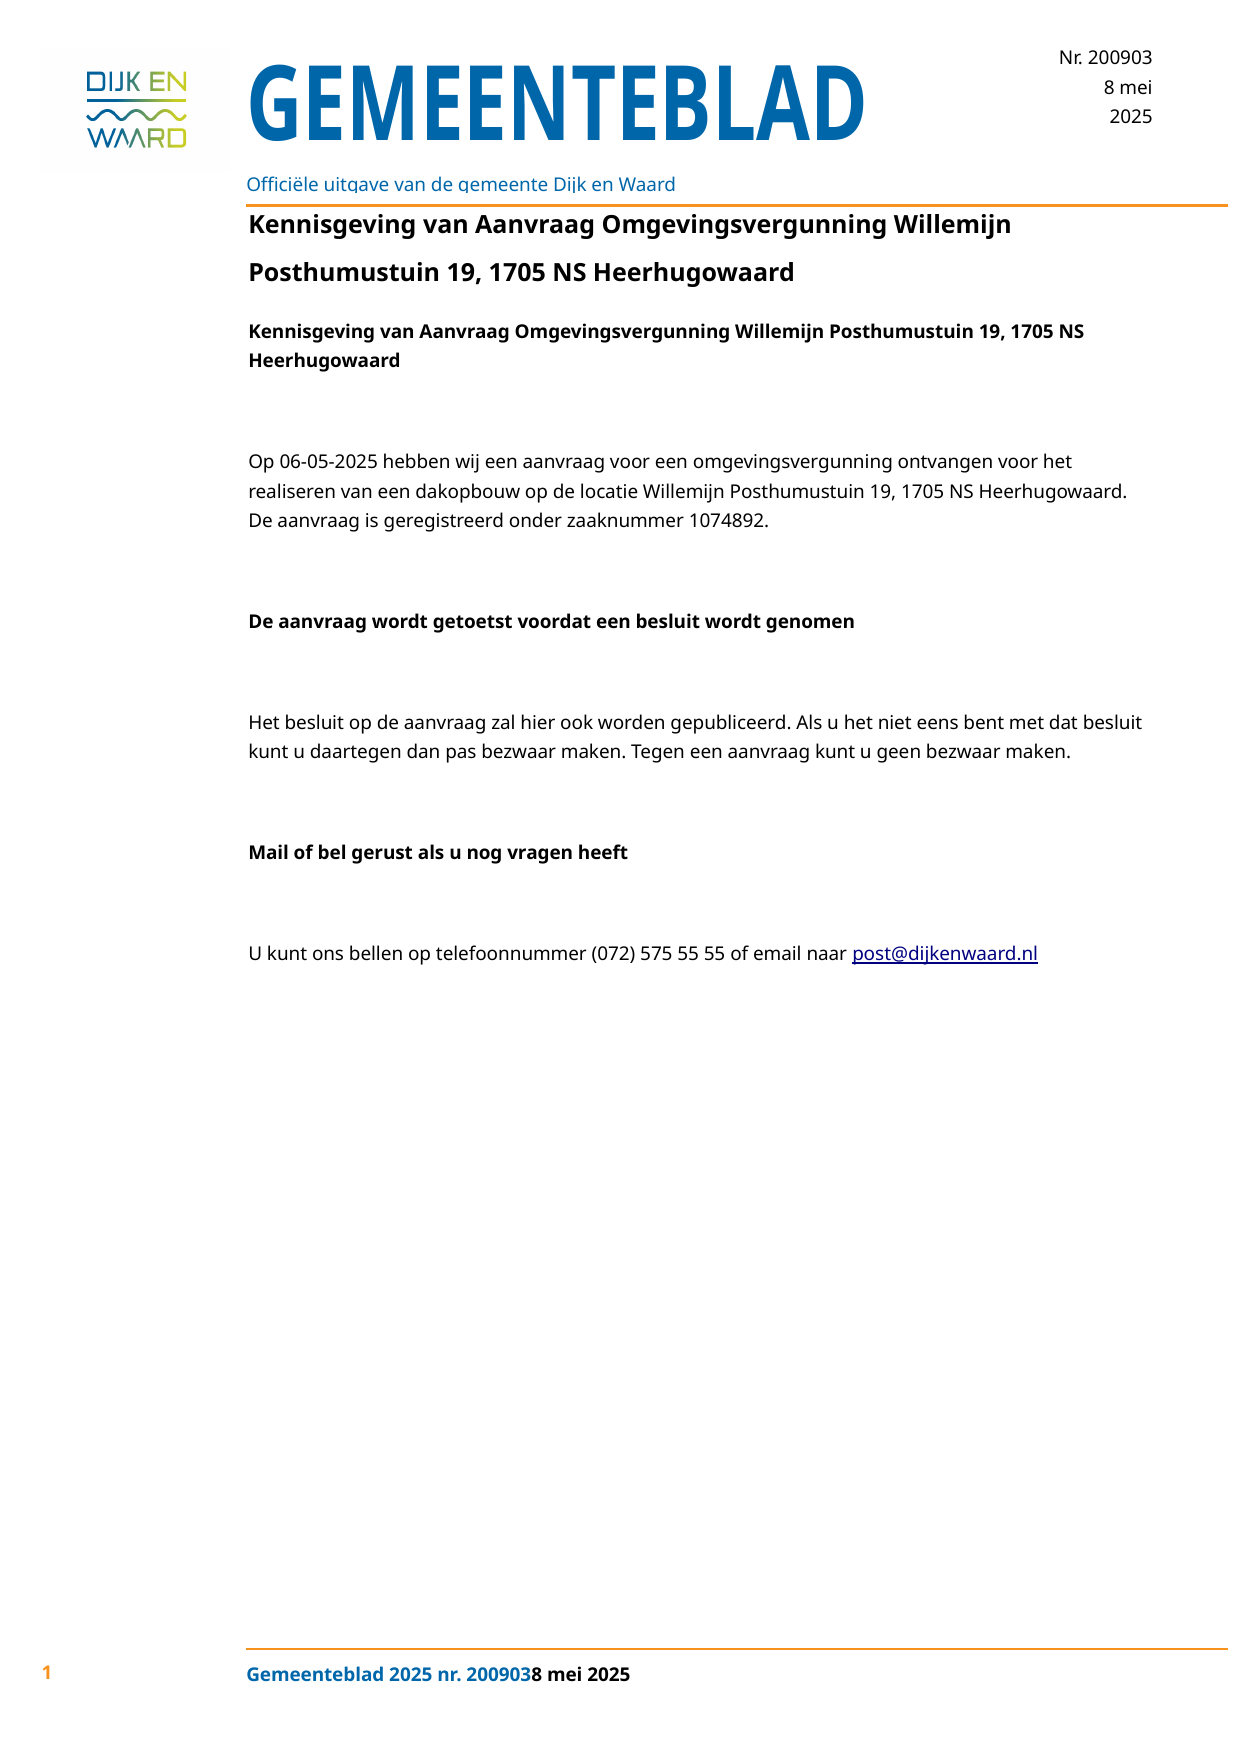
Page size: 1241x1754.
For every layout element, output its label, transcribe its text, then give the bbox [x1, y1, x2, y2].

picture [41, 47, 231, 172]
text Kennisgeving van Aanvraag Omgevingsvergunning Willemijn Posthumustuin 19, 1705 NS Heerhugowaard [248, 207, 1152, 288]
text Het besluit op de aanvraag zal hier ook worden gepubliceerd. Als u het niet eens bent met dat besluit kunt u daartegen dan pas bezwaar maken. Tegen een aanvraag kunt u geen bezwaar maken. [248, 709, 1152, 764]
text De aanvraag wordt getoetst voordat een besluit wordt genomen [248, 608, 1152, 634]
text Mail of bel gerust als u nog vragen heeft [248, 839, 1152, 865]
text Op 06-05-2025 hebben wij een aanvraag voor een omgevingsvergunning ontvangen voor het realiseren van een dakopbouw op de locatie Willemijn Posthumustuin 19, 1705 NS Heerhugowaard. De aanvraag is geregistreerd onder zaaknummer 1074892. [248, 448, 1152, 533]
text Kennisgeving van Aanvraag Omgevingsvergunning Willemijn Posthumustuin 19, 1705 NS Heerhugowaard [248, 318, 1152, 373]
text U kunt ons bellen op telefoonnummer (072) 575 55 55 of email naar post@dijkenwaard.nl [248, 940, 1152, 966]
